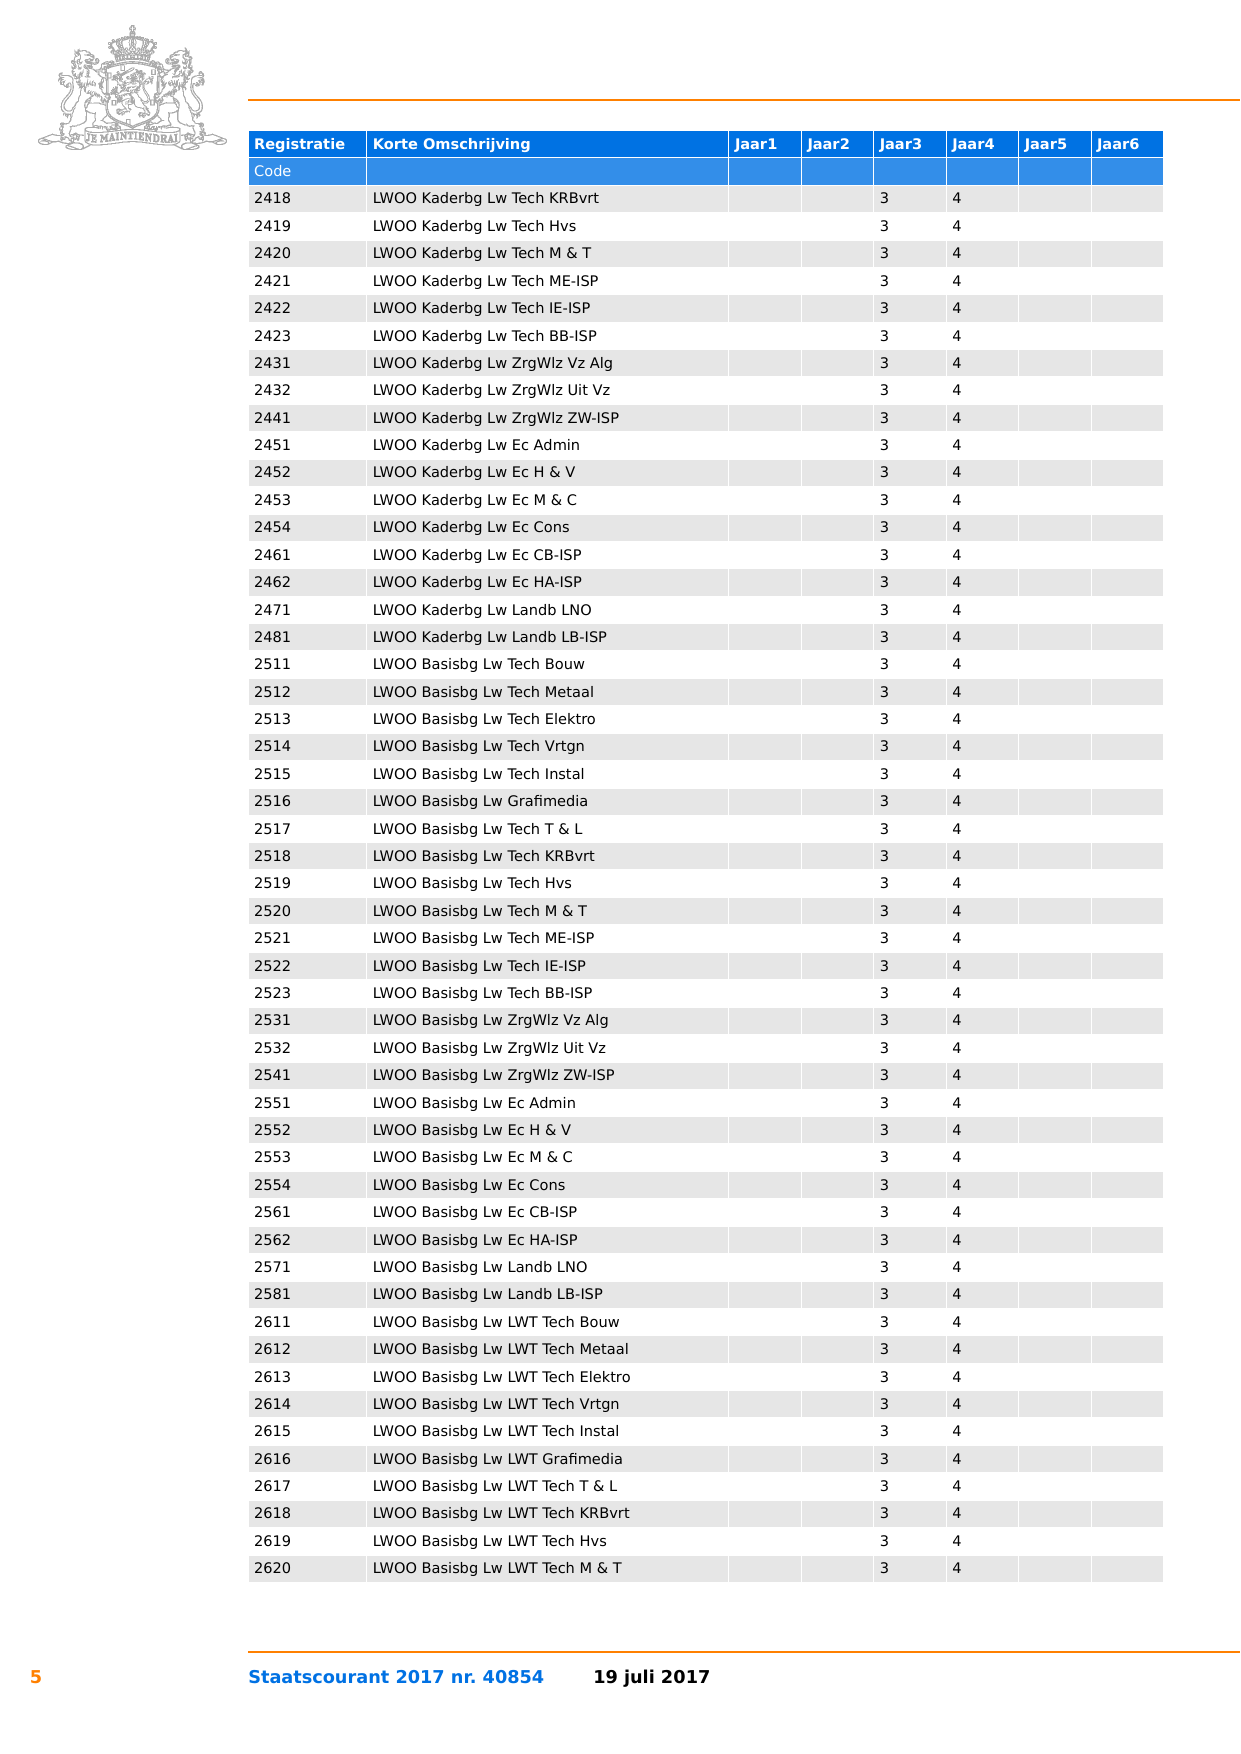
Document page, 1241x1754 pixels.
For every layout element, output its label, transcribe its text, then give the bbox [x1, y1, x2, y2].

table_cell [1092, 213, 1163, 239]
table_cell [729, 268, 801, 294]
table_cell 3 [874, 816, 946, 842]
table_header Jaar2 [802, 131, 873, 157]
table_cell [729, 679, 801, 705]
table_cell [1019, 953, 1091, 979]
table_cell 2420 [249, 241, 366, 267]
table_cell 4 [947, 789, 1018, 815]
table_cell 2522 [249, 953, 366, 979]
table_cell 2461 [249, 542, 366, 568]
table_cell [1019, 1035, 1091, 1061]
table_cell 2512 [249, 679, 366, 705]
table_cell [1019, 1528, 1091, 1554]
table_cell [1019, 1199, 1091, 1226]
table_cell 2581 [249, 1282, 366, 1308]
table_cell [802, 1446, 873, 1472]
table_cell 3 [874, 1336, 946, 1363]
table_cell [1092, 1419, 1163, 1445]
table_cell LWOO Kaderbg Lw Ec M & C [367, 487, 728, 513]
table_cell LWOO Kaderbg Lw Tech IE-ISP [367, 295, 728, 322]
table_cell 4 [947, 597, 1018, 623]
table_cell 2452 [249, 460, 366, 486]
table_cell [1019, 1391, 1091, 1417]
table_cell [1092, 268, 1163, 294]
table_cell [1019, 1419, 1091, 1445]
table_header Jaar4 [947, 131, 1018, 157]
table_cell [1092, 1145, 1163, 1171]
table_cell [1019, 1172, 1091, 1198]
table_cell 2419 [249, 213, 366, 239]
table_cell [802, 871, 873, 897]
table_cell [802, 460, 873, 486]
table_cell LWOO Kaderbg Lw Ec H & V [367, 460, 728, 486]
table_cell [729, 1556, 801, 1582]
table_cell [729, 925, 801, 952]
table_cell [802, 816, 873, 842]
table_cell [1092, 1282, 1163, 1308]
table_cell 4 [947, 624, 1018, 650]
table_cell [1092, 241, 1163, 267]
table_cell 2617 [249, 1473, 366, 1500]
table_cell 2612 [249, 1336, 366, 1363]
table_cell [802, 1035, 873, 1061]
table_cell 3 [874, 569, 946, 596]
table_cell LWOO Basisbg Lw Landb LNO [367, 1254, 728, 1281]
table_cell 2441 [249, 405, 366, 431]
table_cell 4 [947, 1446, 1018, 1472]
table_cell LWOO Basisbg Lw Tech Hvs [367, 871, 728, 897]
table_cell [729, 980, 801, 1007]
table_cell LWOO Basisbg Lw Tech Elektro [367, 706, 728, 733]
table_cell 3 [874, 789, 946, 815]
table_cell 2462 [249, 569, 366, 596]
table_cell [1019, 624, 1091, 650]
table_cell LWOO Kaderbg Lw Tech M & T [367, 241, 728, 267]
table_cell [1019, 1254, 1091, 1281]
table_cell [729, 1199, 801, 1226]
table_cell 2520 [249, 898, 366, 924]
table_cell LWOO Kaderbg Lw Ec Cons [367, 515, 728, 541]
table_cell [729, 1336, 801, 1363]
table_cell 2451 [249, 432, 366, 459]
table_cell [1092, 1473, 1163, 1500]
table_cell LWOO Basisbg Lw Tech T & L [367, 816, 728, 842]
table_cell [729, 1528, 801, 1554]
table_cell LWOO Basisbg Lw Tech Instal [367, 761, 728, 787]
table_cell 4 [947, 1117, 1018, 1143]
table_cell [802, 569, 873, 596]
table_cell [1092, 1556, 1163, 1582]
table_cell [729, 651, 801, 678]
table_cell 2614 [249, 1391, 366, 1417]
table_cell [1019, 268, 1091, 294]
table_cell 3 [874, 1473, 946, 1500]
table_cell [1092, 734, 1163, 760]
table_cell LWOO Kaderbg Lw Tech ME-ISP [367, 268, 728, 294]
table_cell [802, 1172, 873, 1198]
table_cell 2521 [249, 925, 366, 952]
table_cell [729, 871, 801, 897]
table_cell [802, 1282, 873, 1308]
table_cell [802, 1145, 873, 1171]
table_cell [1092, 1227, 1163, 1253]
table_cell 4 [947, 953, 1018, 979]
table_header Jaar3 [874, 131, 946, 157]
table_cell [1092, 1063, 1163, 1089]
table_cell 4 [947, 980, 1018, 1007]
table_cell 3 [874, 241, 946, 267]
table_header Jaar5 [1019, 131, 1091, 157]
table_cell [1019, 1364, 1091, 1390]
table_cell 4 [947, 1090, 1018, 1116]
table_cell [802, 597, 873, 623]
table_cell [1019, 378, 1091, 404]
table_cell 3 [874, 761, 946, 787]
table_cell [729, 515, 801, 541]
table_cell 2619 [249, 1528, 366, 1554]
table_cell 4 [947, 679, 1018, 705]
table_cell [729, 350, 801, 376]
table_cell 2620 [249, 1556, 366, 1582]
table_cell [1019, 1309, 1091, 1335]
table_cell [1019, 213, 1091, 239]
table_cell [1019, 597, 1091, 623]
table_cell 3 [874, 898, 946, 924]
table_cell [1019, 323, 1091, 349]
table_cell [729, 597, 801, 623]
table_cell [729, 1090, 801, 1116]
table_cell LWOO Basisbg Lw LWT Tech Elektro [367, 1364, 728, 1390]
table_cell [1092, 871, 1163, 897]
table_cell 4 [947, 871, 1018, 897]
table_cell 2432 [249, 378, 366, 404]
table_cell 4 [947, 432, 1018, 459]
picture [38, 25, 227, 150]
table_cell 4 [947, 241, 1018, 267]
table_cell [729, 1117, 801, 1143]
table_cell [1019, 1227, 1091, 1253]
table_cell [729, 569, 801, 596]
table_cell 4 [947, 186, 1018, 212]
table_cell LWOO Basisbg Lw LWT Tech Hvs [367, 1528, 728, 1554]
table_cell [1092, 706, 1163, 733]
table_cell [729, 542, 801, 568]
table_cell [1019, 980, 1091, 1007]
table_cell [802, 350, 873, 376]
table_cell 4 [947, 1391, 1018, 1417]
table_cell [729, 1145, 801, 1171]
table_cell [729, 1309, 801, 1335]
table_cell 2514 [249, 734, 366, 760]
table_cell 3 [874, 1364, 946, 1390]
table_header Jaar1 [729, 131, 801, 157]
table_cell [729, 405, 801, 431]
table_cell LWOO Basisbg Lw LWT Grafimedia [367, 1446, 728, 1472]
table_cell 2562 [249, 1227, 366, 1253]
table_cell [802, 789, 873, 815]
table_cell 3 [874, 1199, 946, 1226]
table_cell [729, 213, 801, 239]
table_cell 3 [874, 542, 946, 568]
table_cell [802, 1309, 873, 1335]
table_cell 3 [874, 1063, 946, 1089]
table_cell [802, 515, 873, 541]
table_cell 4 [947, 761, 1018, 787]
table_cell 2532 [249, 1035, 366, 1061]
table_cell 3 [874, 1008, 946, 1034]
table_cell 3 [874, 925, 946, 952]
table_cell 2523 [249, 980, 366, 1007]
table_cell [729, 323, 801, 349]
table_cell [1092, 816, 1163, 842]
table_cell LWOO Basisbg Lw ZrgWlz Uit Vz [367, 1035, 728, 1061]
table_cell [729, 953, 801, 979]
table_cell 3 [874, 405, 946, 431]
table_cell [1092, 432, 1163, 459]
table_cell [1092, 789, 1163, 815]
table_cell [802, 405, 873, 431]
table_cell [1092, 405, 1163, 431]
table_cell [1092, 460, 1163, 486]
table_cell 3 [874, 378, 946, 404]
table_cell 3 [874, 323, 946, 349]
table_cell 4 [947, 898, 1018, 924]
table_cell 4 [947, 706, 1018, 733]
table_cell 2481 [249, 624, 366, 650]
table_cell [1019, 843, 1091, 869]
table_cell [367, 158, 728, 185]
table_cell 3 [874, 1391, 946, 1417]
table_cell 2431 [249, 350, 366, 376]
table_cell 4 [947, 378, 1018, 404]
table_cell LWOO Basisbg Lw LWT Tech Bouw [367, 1309, 728, 1335]
table_cell LWOO Kaderbg Lw Tech KRBvrt [367, 186, 728, 212]
table_cell [729, 816, 801, 842]
table_cell [729, 378, 801, 404]
table_cell 2616 [249, 1446, 366, 1472]
table_cell LWOO Basisbg Lw LWT Tech KRBvrt [367, 1501, 728, 1527]
table_cell 3 [874, 953, 946, 979]
table_cell [1019, 350, 1091, 376]
table_cell 3 [874, 1446, 946, 1472]
table_cell [729, 487, 801, 513]
table_cell 3 [874, 1254, 946, 1281]
table_cell [1019, 1282, 1091, 1308]
table_cell [802, 295, 873, 322]
table_cell 2561 [249, 1199, 366, 1226]
table_cell 4 [947, 1063, 1018, 1089]
table_cell 3 [874, 1556, 946, 1582]
table_cell [1092, 1309, 1163, 1335]
table_cell [1092, 1364, 1163, 1390]
table_cell [1019, 1117, 1091, 1143]
table_cell 2618 [249, 1501, 366, 1527]
table_cell [802, 1008, 873, 1034]
table_cell 2511 [249, 651, 366, 678]
table_cell 2422 [249, 295, 366, 322]
table_cell 3 [874, 1035, 946, 1061]
table_cell 3 [874, 1172, 946, 1198]
table_cell 4 [947, 268, 1018, 294]
table_cell [1019, 1063, 1091, 1089]
table_cell LWOO Basisbg Lw LWT Tech Instal [367, 1419, 728, 1445]
table_cell 3 [874, 1145, 946, 1171]
table_cell [1092, 1199, 1163, 1226]
table_cell [802, 761, 873, 787]
table_cell LWOO Kaderbg Lw Landb LNO [367, 597, 728, 623]
table_cell 4 [947, 1282, 1018, 1308]
table_cell [1092, 542, 1163, 568]
table_cell [1019, 1473, 1091, 1500]
table_cell [1092, 761, 1163, 787]
table_cell [802, 925, 873, 952]
table_cell [802, 734, 873, 760]
table_cell [729, 1227, 801, 1253]
table_cell [729, 432, 801, 459]
table_cell 3 [874, 432, 946, 459]
table_cell LWOO Kaderbg Lw Ec HA-ISP [367, 569, 728, 596]
table_cell 4 [947, 734, 1018, 760]
table_cell 3 [874, 597, 946, 623]
table_cell 3 [874, 871, 946, 897]
table_cell 3 [874, 460, 946, 486]
table_cell 3 [874, 487, 946, 513]
table_cell [729, 1172, 801, 1198]
table_cell LWOO Kaderbg Lw Ec Admin [367, 432, 728, 459]
table_cell 2421 [249, 268, 366, 294]
table_cell LWOO Kaderbg Lw Landb LB-ISP [367, 624, 728, 650]
table_cell [802, 1117, 873, 1143]
table_cell [1019, 1556, 1091, 1582]
table_cell 2454 [249, 515, 366, 541]
table_cell LWOO Basisbg Lw Landb LB-ISP [367, 1282, 728, 1308]
table_cell LWOO Basisbg Lw Ec Cons [367, 1172, 728, 1198]
table_cell LWOO Basisbg Lw LWT Tech Vrtgn [367, 1391, 728, 1417]
table_cell [802, 186, 873, 212]
table_cell LWOO Basisbg Lw Tech KRBvrt [367, 843, 728, 869]
table_cell [729, 624, 801, 650]
table_cell 4 [947, 487, 1018, 513]
table_cell [729, 1391, 801, 1417]
table_cell [1019, 460, 1091, 486]
table_cell [802, 624, 873, 650]
table_cell LWOO Basisbg Lw Ec CB-ISP [367, 1199, 728, 1226]
table_cell [802, 1227, 873, 1253]
table_cell 3 [874, 1227, 946, 1253]
table_cell [729, 1446, 801, 1472]
table_cell [1092, 624, 1163, 650]
table_cell 3 [874, 186, 946, 212]
table_cell 3 [874, 1501, 946, 1527]
table_cell 4 [947, 295, 1018, 322]
table_cell [729, 1008, 801, 1034]
table_cell LWOO Basisbg Lw Tech Bouw [367, 651, 728, 678]
table_cell [729, 1419, 801, 1445]
table_cell 2423 [249, 323, 366, 349]
table_cell LWOO Basisbg Lw Tech IE-ISP [367, 953, 728, 979]
table_cell 4 [947, 1556, 1018, 1582]
table_cell [802, 651, 873, 678]
table_cell [1019, 487, 1091, 513]
table_cell LWOO Kaderbg Lw ZrgWlz Vz Alg [367, 350, 728, 376]
table_cell 4 [947, 542, 1018, 568]
table_cell 4 [947, 1336, 1018, 1363]
table_cell 3 [874, 624, 946, 650]
table_cell LWOO Basisbg Lw ZrgWlz ZW-ISP [367, 1063, 728, 1089]
table_cell LWOO Basisbg Lw LWT Tech T & L [367, 1473, 728, 1500]
table_cell 3 [874, 679, 946, 705]
table_cell [802, 679, 873, 705]
table_cell [1019, 734, 1091, 760]
table_cell [802, 378, 873, 404]
table_cell LWOO Basisbg Lw ZrgWlz Vz Alg [367, 1008, 728, 1034]
table_cell [729, 734, 801, 760]
table_cell [729, 1035, 801, 1061]
table_header Registratie [249, 131, 366, 157]
table_cell LWOO Kaderbg Lw ZrgWlz ZW-ISP [367, 405, 728, 431]
table_cell [729, 186, 801, 212]
table_cell [1019, 1145, 1091, 1171]
table_cell [802, 843, 873, 869]
table_cell 2554 [249, 1172, 366, 1198]
table_cell 4 [947, 1008, 1018, 1034]
table_cell LWOO Basisbg Lw Ec HA-ISP [367, 1227, 728, 1253]
table_cell [1019, 871, 1091, 897]
table_cell 2471 [249, 597, 366, 623]
table_cell LWOO Basisbg Lw LWT Tech Metaal [367, 1336, 728, 1363]
table_cell [1019, 158, 1091, 185]
table_cell [1019, 542, 1091, 568]
table_cell [802, 898, 873, 924]
table_cell [1092, 898, 1163, 924]
table_cell [1019, 789, 1091, 815]
table_cell [1092, 1090, 1163, 1116]
table_cell LWOO Basisbg Lw Tech Metaal [367, 679, 728, 705]
table_cell [802, 1419, 873, 1445]
table_cell 4 [947, 1199, 1018, 1226]
table_cell 3 [874, 1117, 946, 1143]
table_cell [729, 898, 801, 924]
table_cell 2571 [249, 1254, 366, 1281]
table_cell 4 [947, 816, 1018, 842]
table_cell LWOO Kaderbg Lw Tech Hvs [367, 213, 728, 239]
table_cell [1092, 679, 1163, 705]
table_cell 4 [947, 323, 1018, 349]
table_cell [802, 268, 873, 294]
table_cell [1019, 569, 1091, 596]
table_cell 4 [947, 925, 1018, 952]
table_cell 3 [874, 1282, 946, 1308]
table_cell 4 [947, 1145, 1018, 1171]
table_cell [802, 980, 873, 1007]
table_cell [729, 460, 801, 486]
table_cell 3 [874, 843, 946, 869]
table_cell 2541 [249, 1063, 366, 1089]
table_cell [1092, 1336, 1163, 1363]
table_cell [1019, 761, 1091, 787]
table_cell 3 [874, 1419, 946, 1445]
table_cell [1092, 1008, 1163, 1034]
table_cell 2552 [249, 1117, 366, 1143]
table_cell [1019, 405, 1091, 431]
table_cell [1092, 925, 1163, 952]
table_cell 4 [947, 1227, 1018, 1253]
table_cell [1092, 1528, 1163, 1554]
table_cell [729, 706, 801, 733]
table_cell [1019, 925, 1091, 952]
table_cell 4 [947, 1309, 1018, 1335]
table_cell 4 [947, 1364, 1018, 1390]
table_cell [729, 241, 801, 267]
table_cell 3 [874, 350, 946, 376]
table_cell [729, 295, 801, 322]
table_cell 2516 [249, 789, 366, 815]
table_cell [874, 158, 946, 185]
table_cell 4 [947, 843, 1018, 869]
table_cell [1092, 953, 1163, 979]
table_cell [802, 432, 873, 459]
table_cell [1019, 515, 1091, 541]
table_cell [947, 158, 1018, 185]
table_cell LWOO Kaderbg Lw Ec CB-ISP [367, 542, 728, 568]
table_cell [802, 1364, 873, 1390]
table_cell LWOO Basisbg Lw Tech Vrtgn [367, 734, 728, 760]
table_cell [1019, 186, 1091, 212]
table_cell [729, 843, 801, 869]
table_cell 3 [874, 268, 946, 294]
table_cell [1019, 679, 1091, 705]
table_cell [1019, 1090, 1091, 1116]
table_cell [729, 789, 801, 815]
table_cell [729, 1364, 801, 1390]
table_cell LWOO Basisbg Lw Ec Admin [367, 1090, 728, 1116]
table_cell [1092, 597, 1163, 623]
table_cell 4 [947, 651, 1018, 678]
table_cell 4 [947, 1172, 1018, 1198]
table_cell 3 [874, 213, 946, 239]
table_cell [802, 1254, 873, 1281]
table_cell 2553 [249, 1145, 366, 1171]
table_cell [802, 953, 873, 979]
table_cell [802, 1556, 873, 1582]
table_cell 4 [947, 1501, 1018, 1527]
table_cell [1019, 898, 1091, 924]
table_cell 3 [874, 515, 946, 541]
table_cell 2531 [249, 1008, 366, 1034]
table_cell [1092, 980, 1163, 1007]
table_cell [1019, 816, 1091, 842]
table_cell 3 [874, 1309, 946, 1335]
table_cell 2513 [249, 706, 366, 733]
table_cell [802, 1528, 873, 1554]
table_cell 4 [947, 569, 1018, 596]
table_cell [1092, 350, 1163, 376]
table_cell LWOO Basisbg Lw Ec H & V [367, 1117, 728, 1143]
table_cell LWOO Basisbg Lw Grafimedia [367, 789, 728, 815]
table_cell [1019, 1336, 1091, 1363]
table_cell [802, 487, 873, 513]
table_cell [1092, 1035, 1163, 1061]
table_header Jaar6 [1092, 131, 1163, 157]
table_cell [1019, 295, 1091, 322]
table_cell [802, 1199, 873, 1226]
table_cell LWOO Basisbg Lw Tech M & T [367, 898, 728, 924]
table_cell [802, 1063, 873, 1089]
table_cell [802, 1336, 873, 1363]
table_cell [1092, 1501, 1163, 1527]
table_cell [1092, 1391, 1163, 1417]
table_cell 4 [947, 1528, 1018, 1554]
table_cell [1092, 1254, 1163, 1281]
table_cell 4 [947, 405, 1018, 431]
table_cell 2518 [249, 843, 366, 869]
table_cell [1092, 1446, 1163, 1472]
table_cell LWOO Basisbg Lw Tech BB-ISP [367, 980, 728, 1007]
table_cell [1092, 378, 1163, 404]
table_cell [802, 1501, 873, 1527]
table_cell 2613 [249, 1364, 366, 1390]
table_cell [729, 1501, 801, 1527]
table_cell 3 [874, 1528, 946, 1554]
table_cell [1019, 1446, 1091, 1472]
table_cell [1019, 651, 1091, 678]
table_cell [802, 1090, 873, 1116]
table_cell 3 [874, 1090, 946, 1116]
table_cell [802, 213, 873, 239]
table_cell 4 [947, 213, 1018, 239]
table_cell [729, 158, 801, 185]
table_cell [1092, 158, 1163, 185]
table_cell [1092, 843, 1163, 869]
table_cell 2615 [249, 1419, 366, 1445]
table_cell [729, 1473, 801, 1500]
table_cell 4 [947, 350, 1018, 376]
table_cell [1092, 323, 1163, 349]
table_cell 2453 [249, 487, 366, 513]
table_cell [1092, 651, 1163, 678]
table_cell 3 [874, 980, 946, 1007]
table_cell [802, 1473, 873, 1500]
table_cell [1019, 1501, 1091, 1527]
table_cell [1019, 706, 1091, 733]
table_cell 4 [947, 1419, 1018, 1445]
table_cell [802, 1391, 873, 1417]
table_cell 2418 [249, 186, 366, 212]
table_cell [1092, 569, 1163, 596]
table_cell 3 [874, 734, 946, 760]
table_cell LWOO Basisbg Lw Tech ME-ISP [367, 925, 728, 952]
table_cell [729, 1063, 801, 1089]
table_cell [802, 323, 873, 349]
table_cell 4 [947, 1254, 1018, 1281]
table_cell [1092, 487, 1163, 513]
table_header Korte Omschrijving [367, 131, 728, 157]
table_cell [729, 761, 801, 787]
table_cell [1092, 515, 1163, 541]
table_cell 2515 [249, 761, 366, 787]
table_cell 3 [874, 295, 946, 322]
table_cell 2517 [249, 816, 366, 842]
table_cell LWOO Kaderbg Lw ZrgWlz Uit Vz [367, 378, 728, 404]
table_cell 4 [947, 1473, 1018, 1500]
table_cell 4 [947, 460, 1018, 486]
table_cell [1092, 1172, 1163, 1198]
table_cell 2611 [249, 1309, 366, 1335]
table_cell Code [249, 158, 366, 185]
table_cell [802, 241, 873, 267]
table_cell 2519 [249, 871, 366, 897]
table_cell 2551 [249, 1090, 366, 1116]
table_cell [1092, 1117, 1163, 1143]
table_cell 3 [874, 651, 946, 678]
table_cell [802, 158, 873, 185]
table_cell [802, 706, 873, 733]
table_cell LWOO Basisbg Lw Ec M & C [367, 1145, 728, 1171]
table_cell 4 [947, 515, 1018, 541]
table_cell [1019, 241, 1091, 267]
table_cell [729, 1282, 801, 1308]
table_cell [1092, 186, 1163, 212]
table_cell [1019, 432, 1091, 459]
table_cell 4 [947, 1035, 1018, 1061]
table_cell LWOO Basisbg Lw LWT Tech M & T [367, 1556, 728, 1582]
table_cell [1092, 295, 1163, 322]
table_cell LWOO Kaderbg Lw Tech BB-ISP [367, 323, 728, 349]
table_cell [802, 542, 873, 568]
table_cell [1019, 1008, 1091, 1034]
table_cell [729, 1254, 801, 1281]
table_cell 3 [874, 706, 946, 733]
